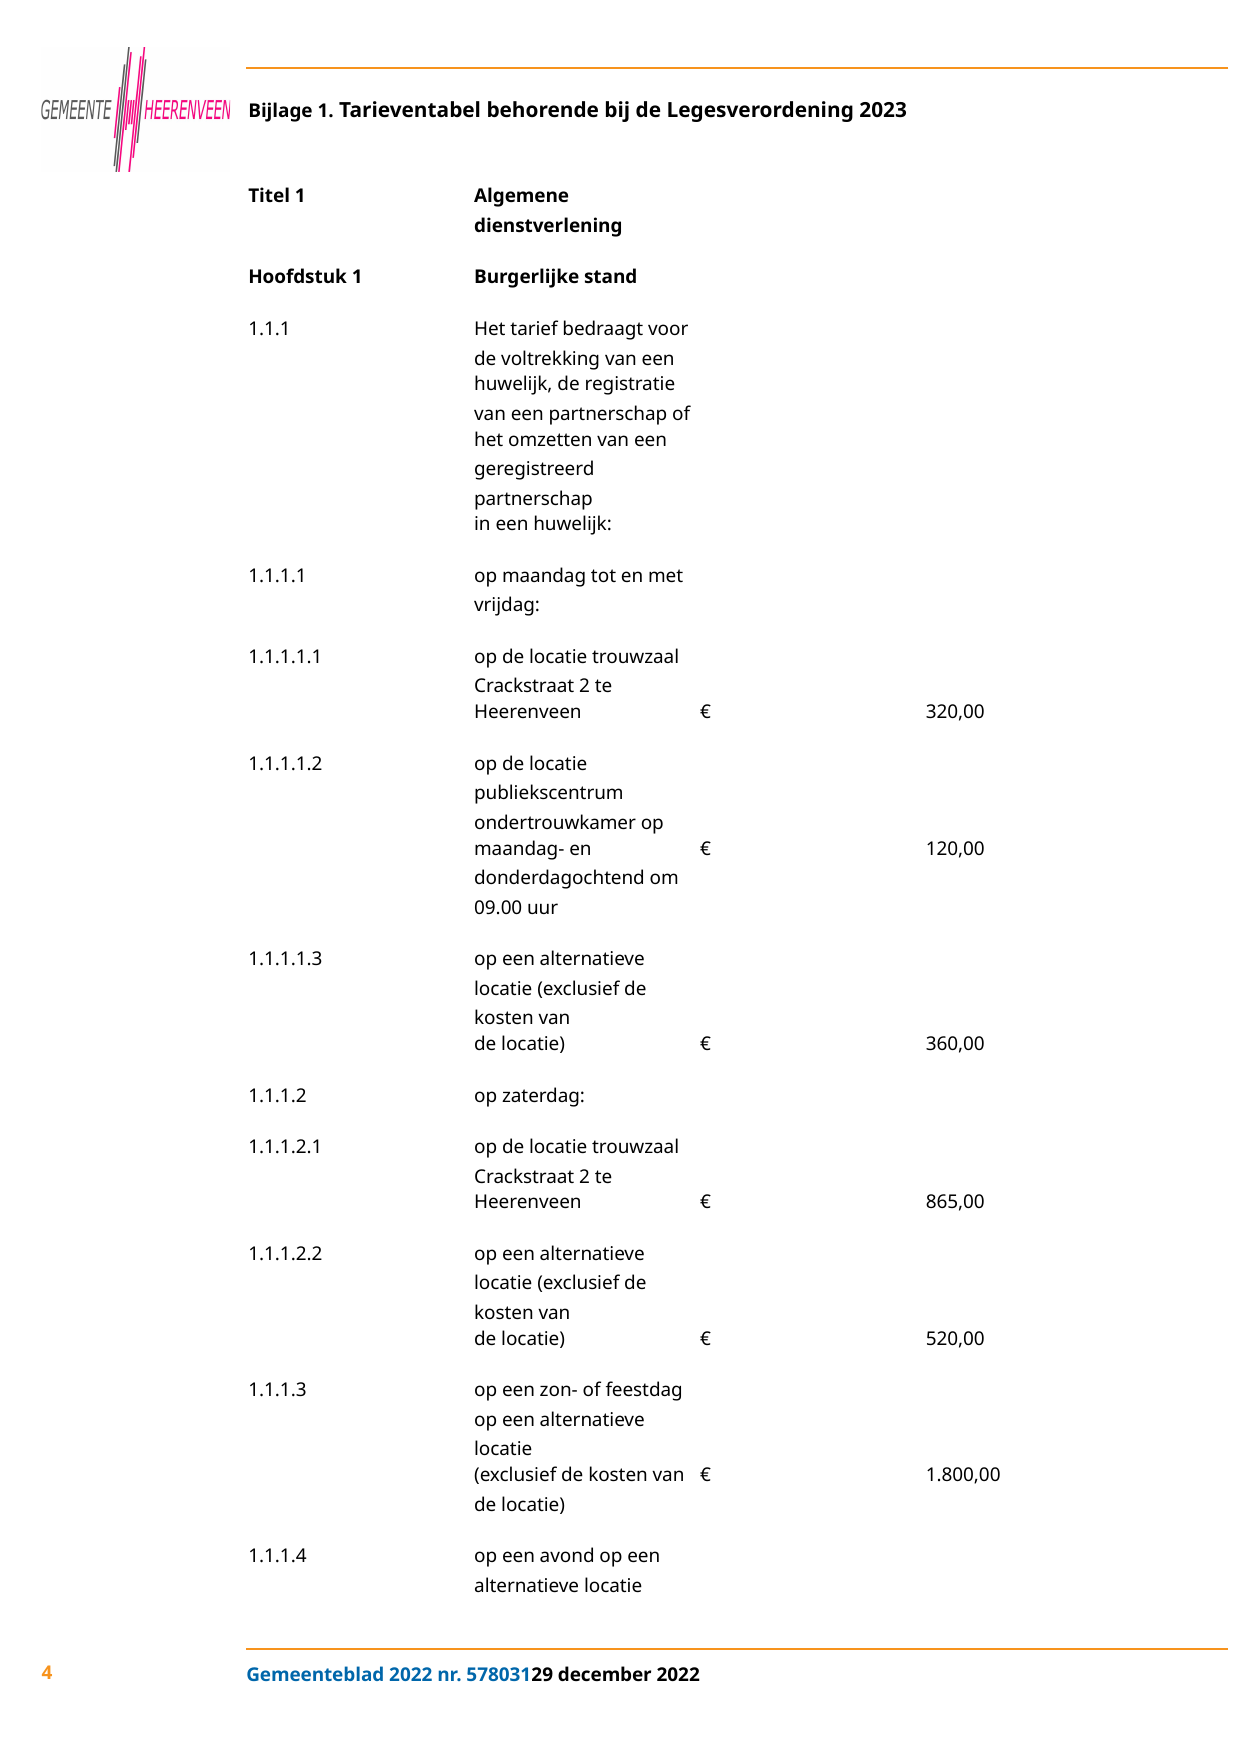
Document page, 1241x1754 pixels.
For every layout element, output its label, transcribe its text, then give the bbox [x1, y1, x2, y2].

table_cell € [700, 835, 926, 920]
table_cell [248, 1056, 474, 1082]
table_cell [926, 618, 1152, 643]
table_cell [248, 1189, 474, 1214]
table_cell [700, 1108, 926, 1133]
table_cell [926, 643, 1152, 698]
table_cell 1.1.1.2.2 [248, 1240, 474, 1325]
table_cell [248, 1030, 474, 1056]
table_cell [474, 289, 700, 315]
table_cell [926, 1376, 1152, 1461]
table_cell 360,00 [926, 1030, 1152, 1056]
table_cell Heerenveen [474, 699, 700, 724]
table_cell op een alternatieve locatie (exclusief de kosten van [474, 1240, 700, 1325]
table_cell [474, 238, 700, 264]
table_cell [474, 1056, 700, 1082]
table_cell de locatie) [474, 1325, 700, 1351]
table_cell [926, 1240, 1152, 1325]
table_cell [700, 750, 926, 835]
table_cell [700, 1214, 926, 1240]
table_cell [700, 1351, 926, 1376]
table_cell [700, 945, 926, 1030]
table_cell [248, 1325, 474, 1351]
table_cell [474, 1351, 700, 1376]
table_cell [926, 1056, 1152, 1082]
table_cell 1.1.1.1.3 [248, 945, 474, 1030]
table_cell [700, 536, 926, 562]
table_cell [926, 315, 1152, 370]
table_cell [700, 264, 926, 289]
table_cell huwelijk, de registratie van een partnerschap of [474, 370, 700, 426]
table_cell [700, 289, 926, 315]
table_cell [926, 1517, 1152, 1542]
table_cell € [700, 1461, 926, 1517]
table_cell [700, 1517, 926, 1542]
table_cell de locatie) [474, 1030, 700, 1056]
table_header [926, 183, 1152, 238]
table_cell (exclusief de kosten van de locatie) [474, 1461, 700, 1517]
table_cell op een alternatieve locatie (exclusief de kosten van [474, 945, 700, 1030]
table_cell [248, 1351, 474, 1376]
text Bijlage 1. Tarieventabel behorende bij de Legesverordening 2023 [248, 95, 1152, 123]
table_cell [700, 511, 926, 536]
table_cell [248, 699, 474, 724]
table_cell € [700, 1189, 926, 1214]
picture [41, 47, 231, 172]
table_cell [926, 750, 1152, 835]
table_cell [248, 289, 474, 315]
table_cell [700, 618, 926, 643]
table_cell [926, 426, 1152, 511]
table_cell [700, 315, 926, 370]
table_cell [926, 724, 1152, 750]
table_cell [700, 643, 926, 698]
table_cell 320,00 [926, 699, 1152, 724]
table_cell het omzetten van een geregistreerd partnerschap [474, 426, 700, 511]
table_cell [248, 426, 474, 511]
table_cell [474, 724, 700, 750]
table_cell [248, 238, 474, 264]
table_cell [248, 920, 474, 945]
table_cell € [700, 699, 926, 724]
table_cell [700, 1376, 926, 1461]
table_cell 1.1.1.1 [248, 562, 474, 617]
table_cell 1.1.1.1.1 [248, 643, 474, 698]
table_cell Heerenveen [474, 1189, 700, 1214]
table_cell [700, 1240, 926, 1325]
table_cell [926, 1108, 1152, 1133]
table_cell € [700, 1325, 926, 1351]
table_cell [248, 536, 474, 562]
table_cell 120,00 [926, 835, 1152, 920]
table_cell 1.1.1.4 [248, 1542, 474, 1598]
table_cell [700, 1056, 926, 1082]
table_cell [926, 920, 1152, 945]
table_cell [926, 238, 1152, 264]
table_cell [926, 264, 1152, 289]
table_cell op de locatie trouwzaal Crackstraat 2 te [474, 643, 700, 698]
table_cell [926, 1133, 1152, 1188]
table_cell [926, 511, 1152, 536]
table_cell op een avond op een alternatieve locatie [474, 1542, 700, 1598]
table_header [700, 183, 926, 238]
table_cell 865,00 [926, 1189, 1152, 1214]
table_cell in een huwelijk: [474, 511, 700, 536]
table_cell [248, 370, 474, 426]
table_cell Burgerlijke stand [474, 264, 700, 289]
table_cell 1.1.1.2 [248, 1082, 474, 1107]
table_cell [474, 1108, 700, 1133]
table_cell [700, 920, 926, 945]
table_cell maandag- en donderdagochtend om 09.00 uur [474, 835, 700, 920]
table_cell 520,00 [926, 1325, 1152, 1351]
table_cell 1.1.1.1.2 [248, 750, 474, 835]
table_cell [248, 618, 474, 643]
table_cell [248, 724, 474, 750]
table_cell [248, 1214, 474, 1240]
table_cell [926, 1351, 1152, 1376]
table_cell [700, 238, 926, 264]
table_cell 1.800,00 [926, 1461, 1152, 1517]
table_cell op zaterdag: [474, 1082, 700, 1107]
table_cell Het tarief bedraagt voor de voltrekking van een [474, 315, 700, 370]
table_cell [700, 724, 926, 750]
table_cell [926, 562, 1152, 617]
table_header Titel 1 [248, 183, 474, 238]
table_cell [700, 370, 926, 426]
table_cell [248, 1517, 474, 1542]
table_cell [248, 835, 474, 920]
table_cell 1.1.1 [248, 315, 474, 370]
table_cell Hoofdstuk 1 [248, 264, 474, 289]
table_cell [700, 426, 926, 511]
table_cell [474, 536, 700, 562]
table_cell [474, 1517, 700, 1542]
table_cell [700, 1133, 926, 1188]
table_cell [700, 1542, 926, 1598]
table_cell 1.1.1.3 [248, 1376, 474, 1461]
table_cell [926, 1082, 1152, 1107]
table_cell [926, 289, 1152, 315]
table_cell op de locatie publiekscentrum ondertrouwkamer op [474, 750, 700, 835]
table_cell € [700, 1030, 926, 1056]
table_cell [474, 1214, 700, 1240]
table_cell [700, 1082, 926, 1107]
table_cell [926, 370, 1152, 426]
table_cell [926, 945, 1152, 1030]
table_cell [248, 1461, 474, 1517]
table_cell [700, 562, 926, 617]
table_cell op een zon- of feestdag op een alternatieve locatie [474, 1376, 700, 1461]
table_cell op maandag tot en met vrijdag: [474, 562, 700, 617]
table_cell [248, 511, 474, 536]
table_cell [926, 536, 1152, 562]
table_cell [474, 618, 700, 643]
table_cell 1.1.1.2.1 [248, 1133, 474, 1188]
table_cell [474, 920, 700, 945]
table_cell [248, 1108, 474, 1133]
table_cell [926, 1542, 1152, 1598]
table_header Algemene dienstverlening [474, 183, 700, 238]
table_cell [926, 1214, 1152, 1240]
table_cell op de locatie trouwzaal Crackstraat 2 te [474, 1133, 700, 1188]
